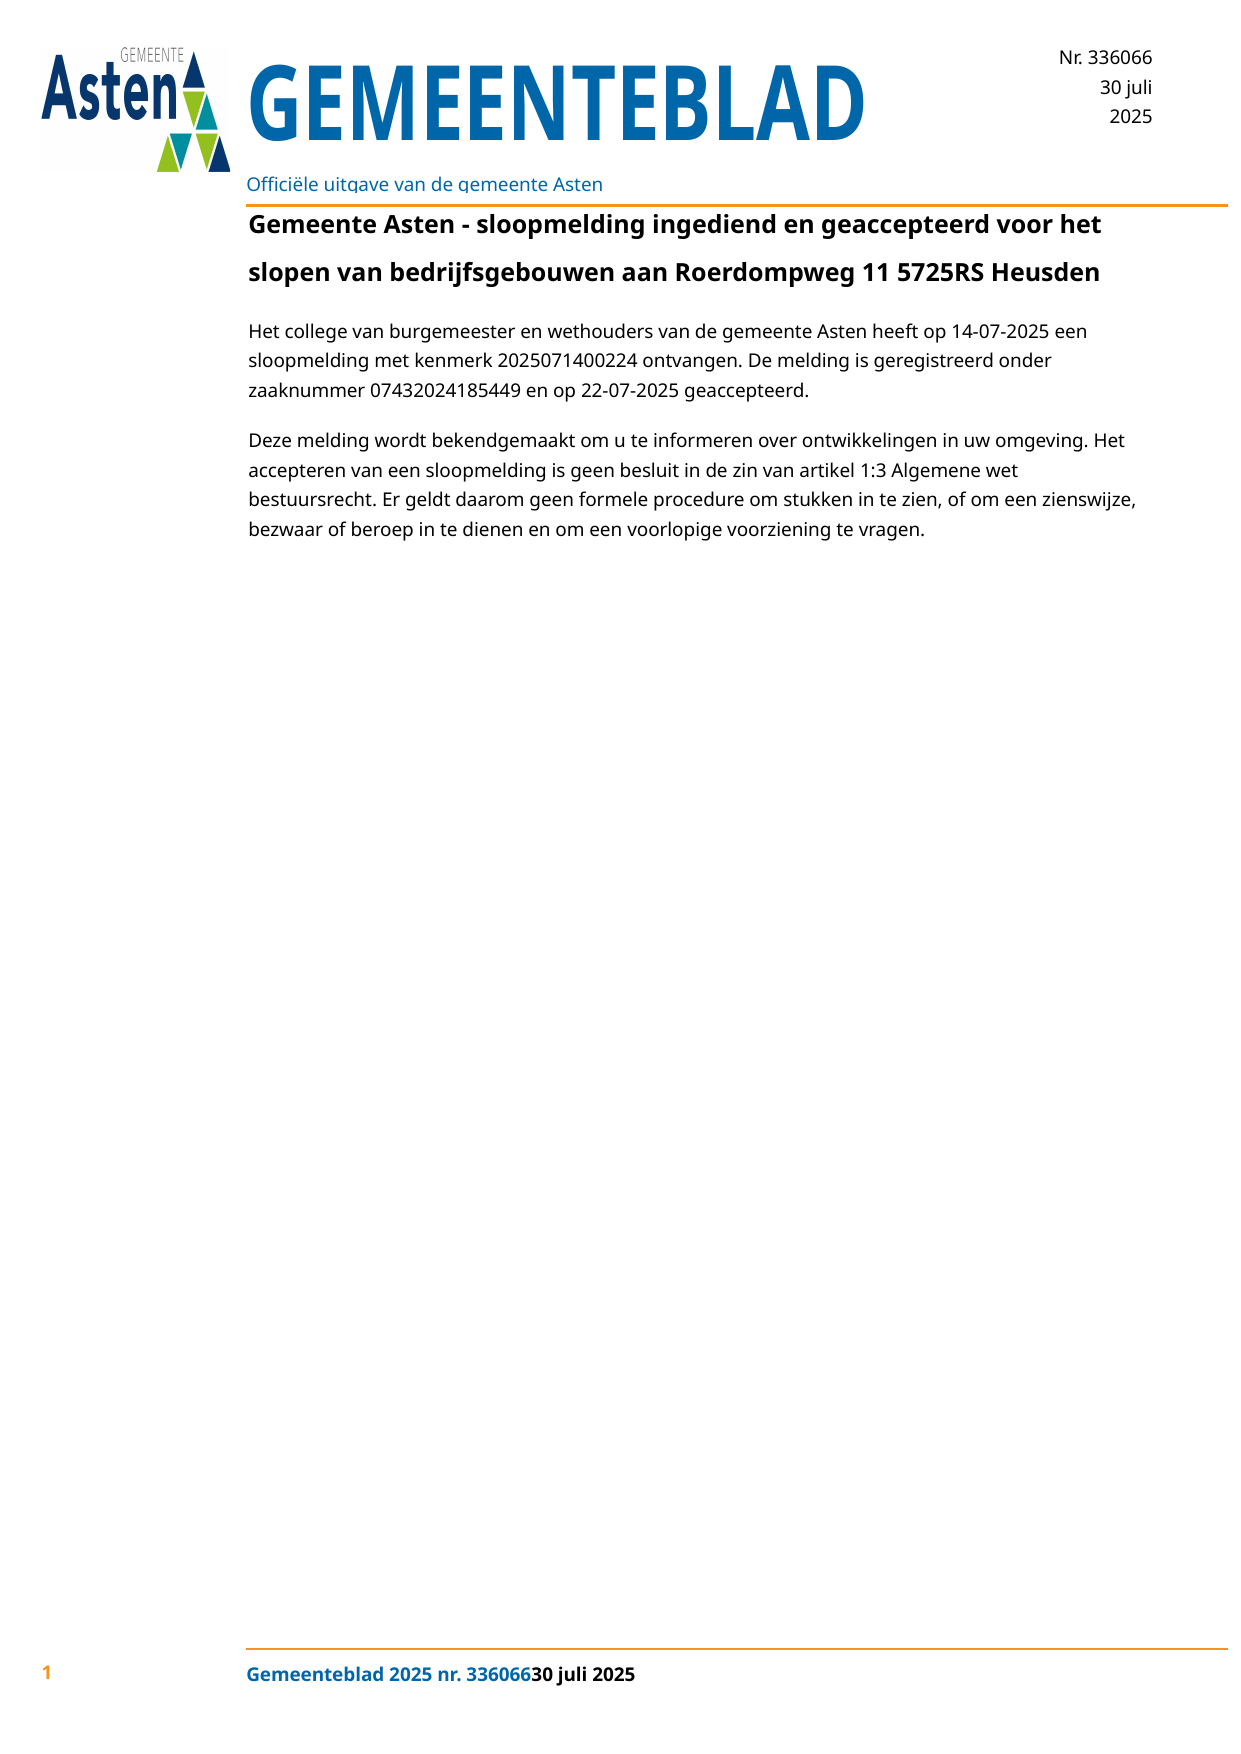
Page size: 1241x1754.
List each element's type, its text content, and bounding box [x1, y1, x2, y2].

text Het college van burgemeester en wethouders van de gemeente Asten heeft op 14-07-2025 een sloopmelding met kenmerk 2025071400224 ontvangen. De melding is geregistreerd onder zaaknummer 07432024185449 en op 22-07-2025 geaccepteerd. [248, 318, 1152, 403]
text Gemeente Asten - sloopmelding ingediend en geaccepteerd voor het slopen van bedrijfsgebouwen aan Roerdompweg 11 5725RS Heusden [248, 207, 1152, 288]
text Deze melding wordt bekendgemaakt om u te informeren over ontwikkelingen in uw omgeving. Het accepteren van een sloopmelding is geen besluit in de zin van artikel 1:3 Algemene wet bestuursrecht. Er geldt daarom geen formele procedure om stukken in te zien, of om een zienswijze, bezwaar of beroep in te dienen en om een voorlopige voorziening te vragen. [248, 427, 1152, 542]
picture [41, 47, 231, 172]
